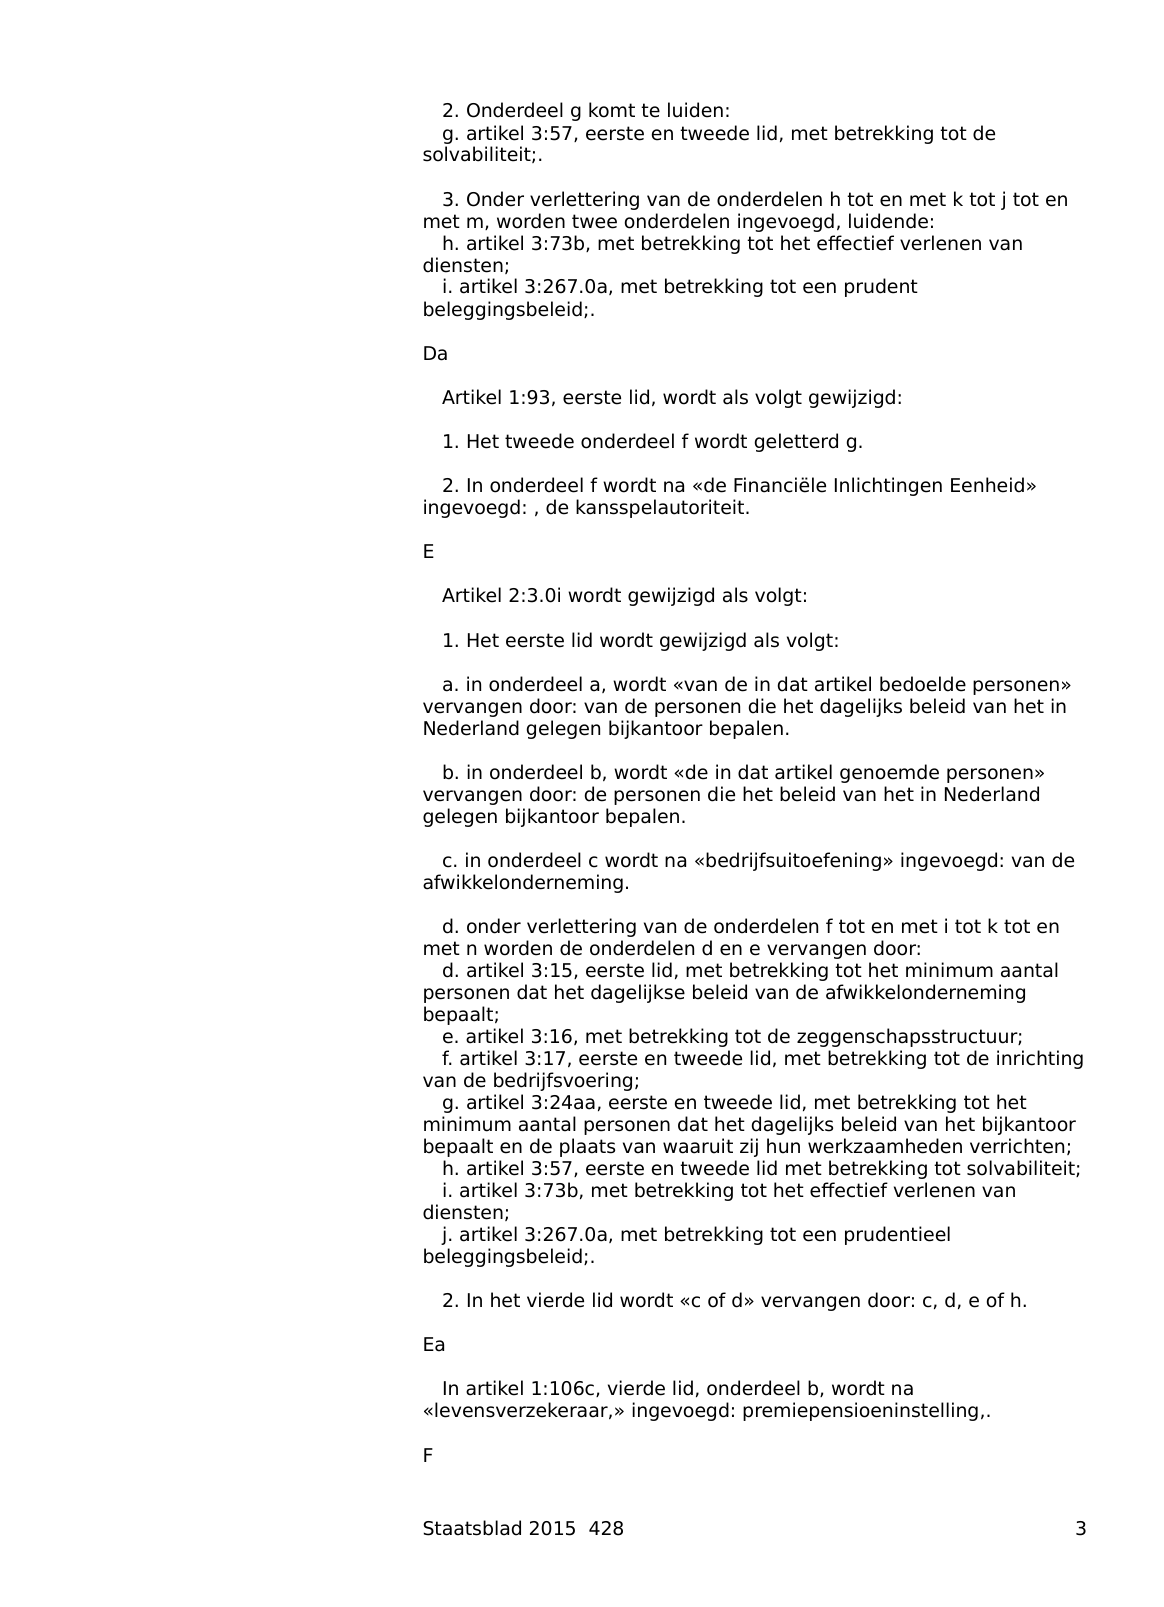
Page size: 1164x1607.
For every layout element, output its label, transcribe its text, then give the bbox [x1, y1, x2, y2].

text g. artikel 3:24aa, eerste en tweede lid, met betrekking tot het minimum aantal personen dat het dagelijks beleid van het bijkantoor bepaalt en de plaats van waaruit zij hun werkzaamheden verrichten; [422, 1092, 1087, 1158]
text 3. Onder verlettering van de onderdelen h tot en met k tot j tot en met m, worden twee onderdelen ingevoegd, luidende: [422, 188, 1087, 232]
text 1. Het eerste lid wordt gewijzigd als volgt: [422, 629, 1087, 652]
text h. artikel 3:57, eerste en tweede lid met betrekking tot solvabiliteit; [422, 1158, 1087, 1180]
text f. artikel 3:17, eerste en tweede lid, met betrekking tot de inrichting van de bedrijfsvoering; [422, 1048, 1087, 1092]
text i. artikel 3:73b, met betrekking tot het effectief verlenen van diensten; [422, 1180, 1087, 1224]
text g. artikel 3:57, eerste en tweede lid, met betrekking tot de solvabiliteit;. [422, 122, 1087, 166]
text i. artikel 3:267.0a, met betrekking tot een prudent beleggingsbeleid;. [422, 276, 1087, 320]
text Da [422, 343, 1087, 364]
text Artikel 1:93, eerste lid, wordt als volgt gewijzigd: [422, 387, 1087, 409]
text In artikel 1:106c, vierde lid, onderdeel b, wordt na «levensverzekeraar,» ingevoegd: premiepensioeninstelling,. [422, 1378, 1087, 1422]
text j. artikel 3:267.0a, met betrekking tot een prudentieel beleggingsbeleid;. [422, 1224, 1087, 1268]
text e. artikel 3:16, met betrekking tot de zeggenschapsstructuur; [422, 1026, 1087, 1048]
text 2. Onderdeel g komt te luiden: [422, 100, 1087, 122]
text h. artikel 3:73b, met betrekking tot het effectief verlenen van diensten; [422, 232, 1087, 276]
text E [422, 541, 1087, 563]
text 2. In het vierde lid wordt «c of d» vervangen door: c, d, e of h. [422, 1290, 1087, 1312]
text Artikel 2:3.0i wordt gewijzigd als volgt: [422, 585, 1087, 607]
text Ea [422, 1334, 1087, 1356]
text a. in onderdeel a, wordt «van de in dat artikel bedoelde personen» vervangen door: van de personen die het dagelijks beleid van het in Nederland gelegen bijkantoor bepalen. [422, 674, 1087, 740]
text c. in onderdeel c wordt na «bedrijfsuitoefening» ingevoegd: van de afwikkelonderneming. [422, 850, 1087, 894]
text F [422, 1444, 1087, 1466]
text 2. In onderdeel f wordt na «de Financiële Inlichtingen Eenheid» ingevoegd: , de kansspelautoriteit. [422, 475, 1087, 519]
text b. in onderdeel b, wordt «de in dat artikel genoemde personen» vervangen door: de personen die het beleid van het in Nederland gelegen bijkantoor bepalen. [422, 762, 1087, 828]
text d. artikel 3:15, eerste lid, met betrekking tot het minimum aantal personen dat het dagelijkse beleid van de afwikkelonderneming bepaalt; [422, 960, 1087, 1026]
text 1. Het tweede onderdeel f wordt geletterd g. [422, 431, 1087, 453]
text d. onder verlettering van de onderdelen f tot en met i tot k tot en met n worden de onderdelen d en e vervangen door: [422, 916, 1087, 960]
